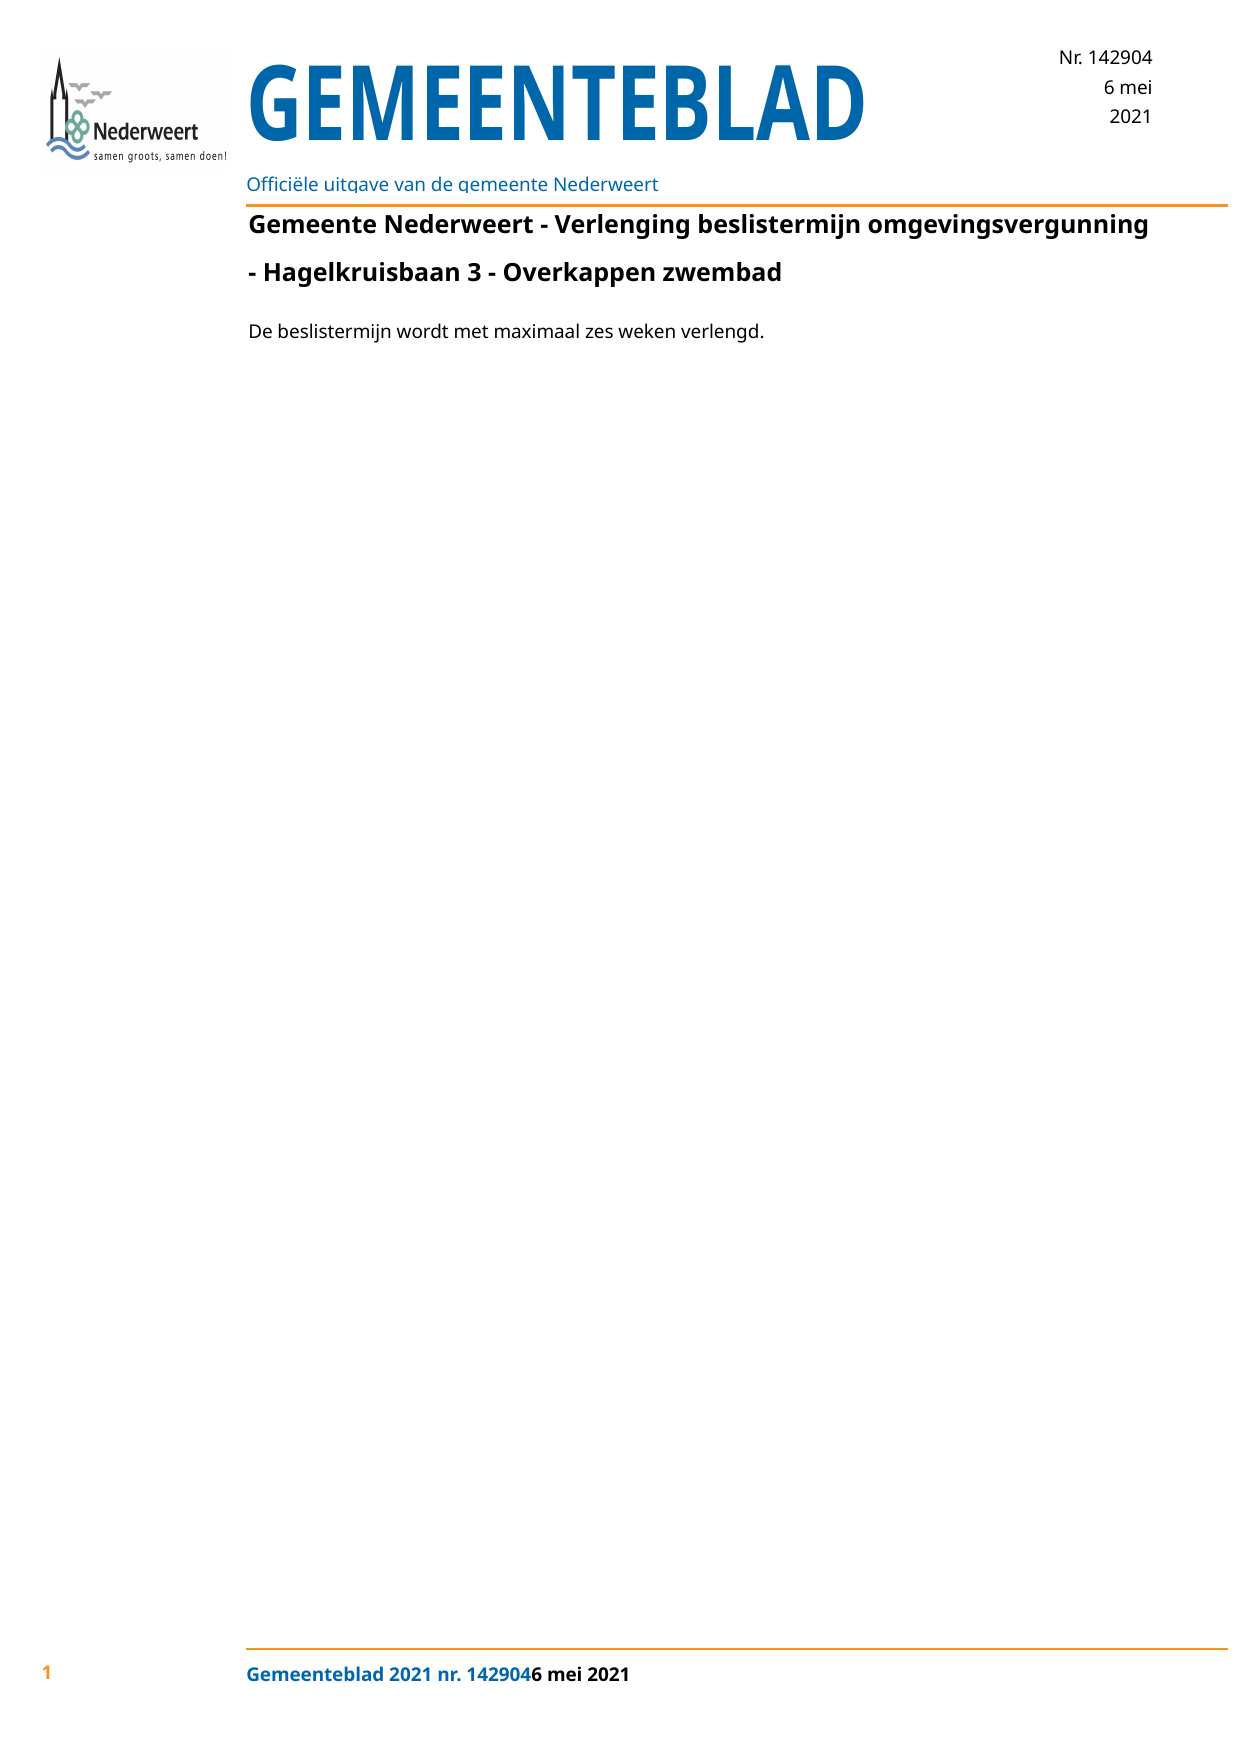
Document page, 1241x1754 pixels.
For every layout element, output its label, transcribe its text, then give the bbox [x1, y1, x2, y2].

text De beslistermijn wordt met maximaal zes weken verlengd. [248, 318, 1152, 344]
text Gemeente Nederweert - Verlenging beslistermijn omgevingsvergunning - Hagelkruisbaan 3 - Overkappen zwembad [248, 207, 1152, 288]
picture [41, 47, 231, 172]
